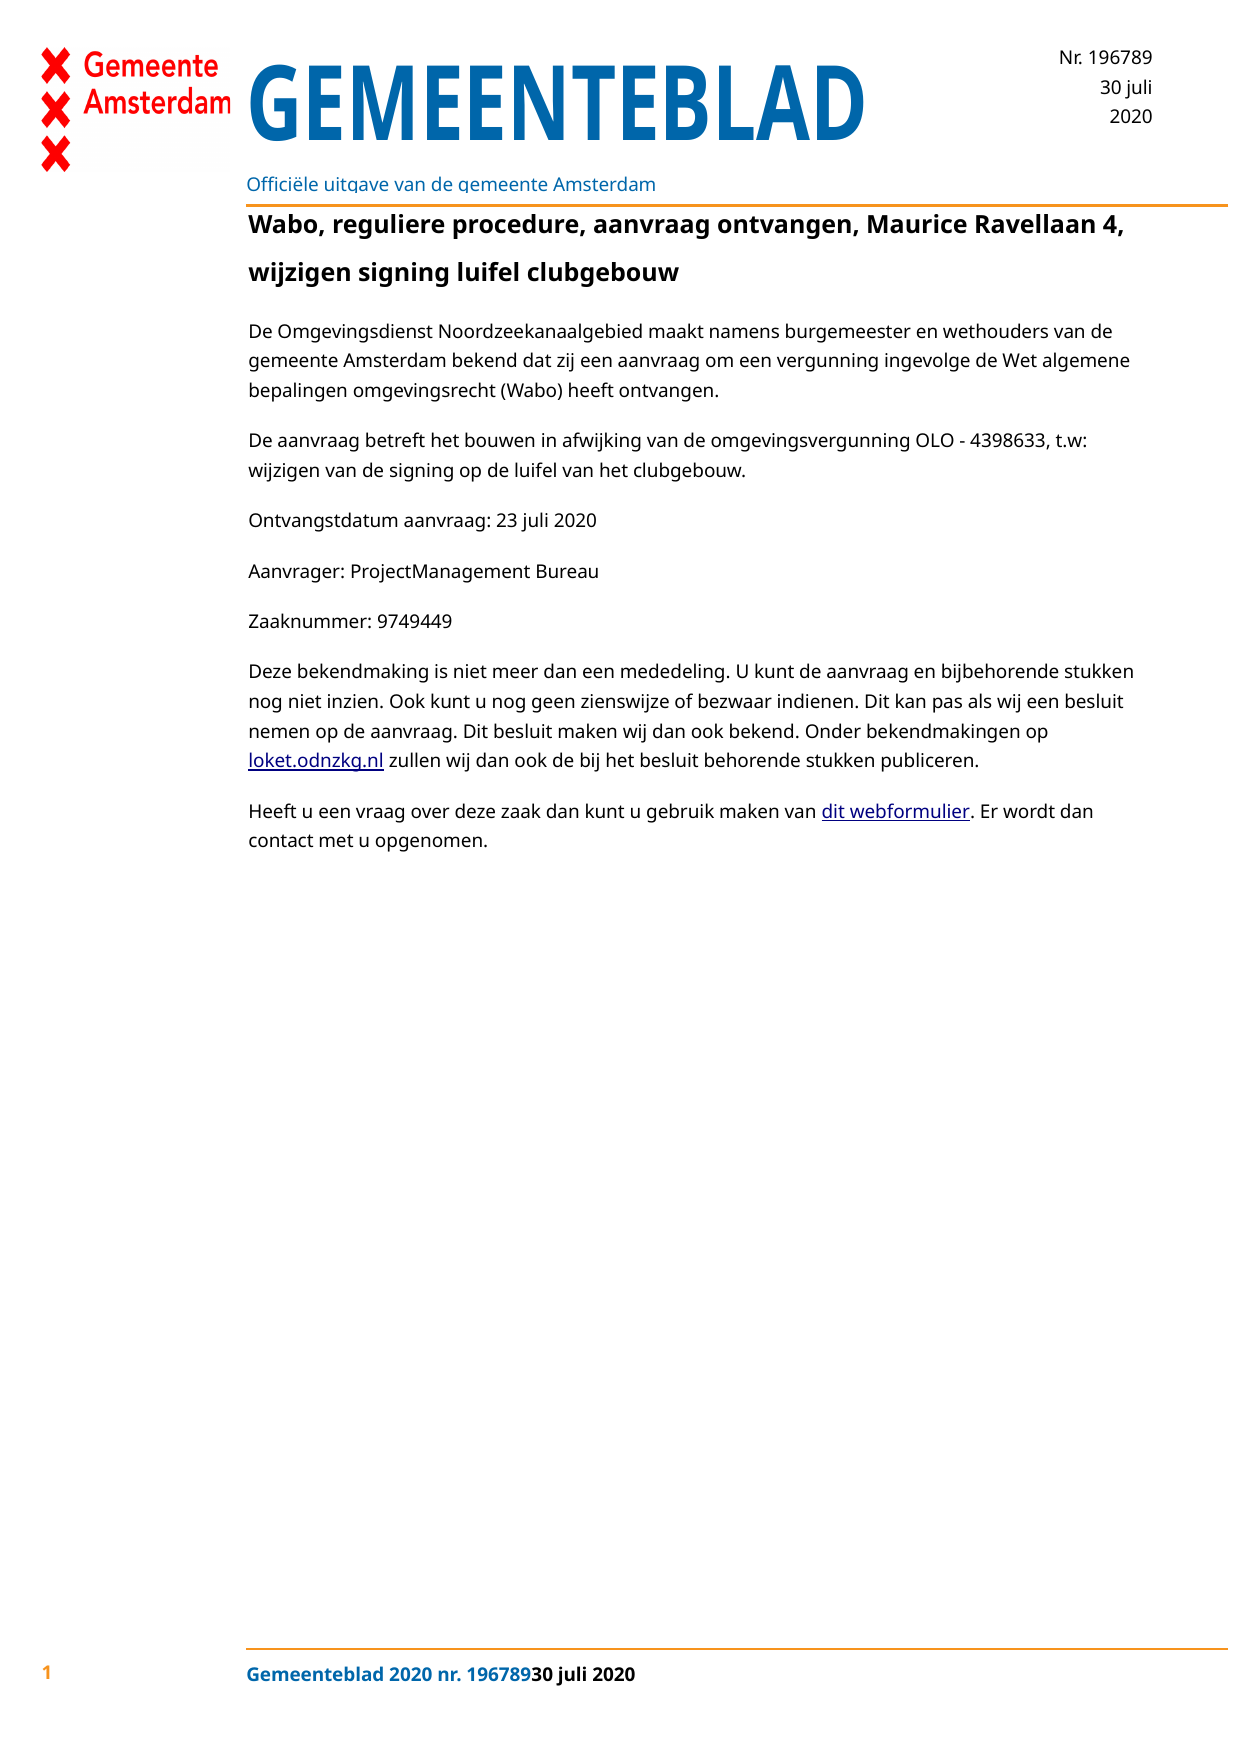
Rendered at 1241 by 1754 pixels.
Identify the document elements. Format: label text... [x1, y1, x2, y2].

picture [41, 47, 231, 172]
text De Omgevingsdienst Noordzeekanaalgebied maakt namens burgemeester en wethouders van de gemeente Amsterdam bekend dat zij een aanvraag om een vergunning ingevolge de Wet algemene bepalingen omgevingsrecht (Wabo) heeft ontvangen. [248, 318, 1152, 403]
text Zaaknummer: 9749449 [248, 608, 1152, 634]
text Wabo, reguliere procedure, aanvraag ontvangen, Maurice Ravellaan 4, wijzigen signing luifel clubgebouw [248, 207, 1152, 288]
text Ontvangstdatum aanvraag: 23 juli 2020 [248, 507, 1152, 533]
text Aanvrager: ProjectManagement Bureau [248, 558, 1152, 584]
text Deze bekendmaking is niet meer dan een mededeling. U kunt de aanvraag en bijbehorende stukken nog niet inzien. Ook kunt u nog geen zienswijze of bezwaar indienen. Dit kan pas als wij een besluit nemen op de aanvraag. Dit besluit maken wij dan ook bekend. Onder bekendmakingen op loket.odnzkg.nl zullen wij dan ook de bij het besluit behorende stukken publiceren. [248, 659, 1152, 773]
text De aanvraag betreft het bouwen in afwijking van de omgevingsvergunning OLO - 4398633, t.w: wijzigen van de signing op de luifel van het clubgebouw. [248, 427, 1152, 483]
text Heeft u een vraag over deze zaak dan kunt u gebruik maken van dit webformulier. Er wordt dan contact met u opgenomen. [248, 798, 1152, 853]
